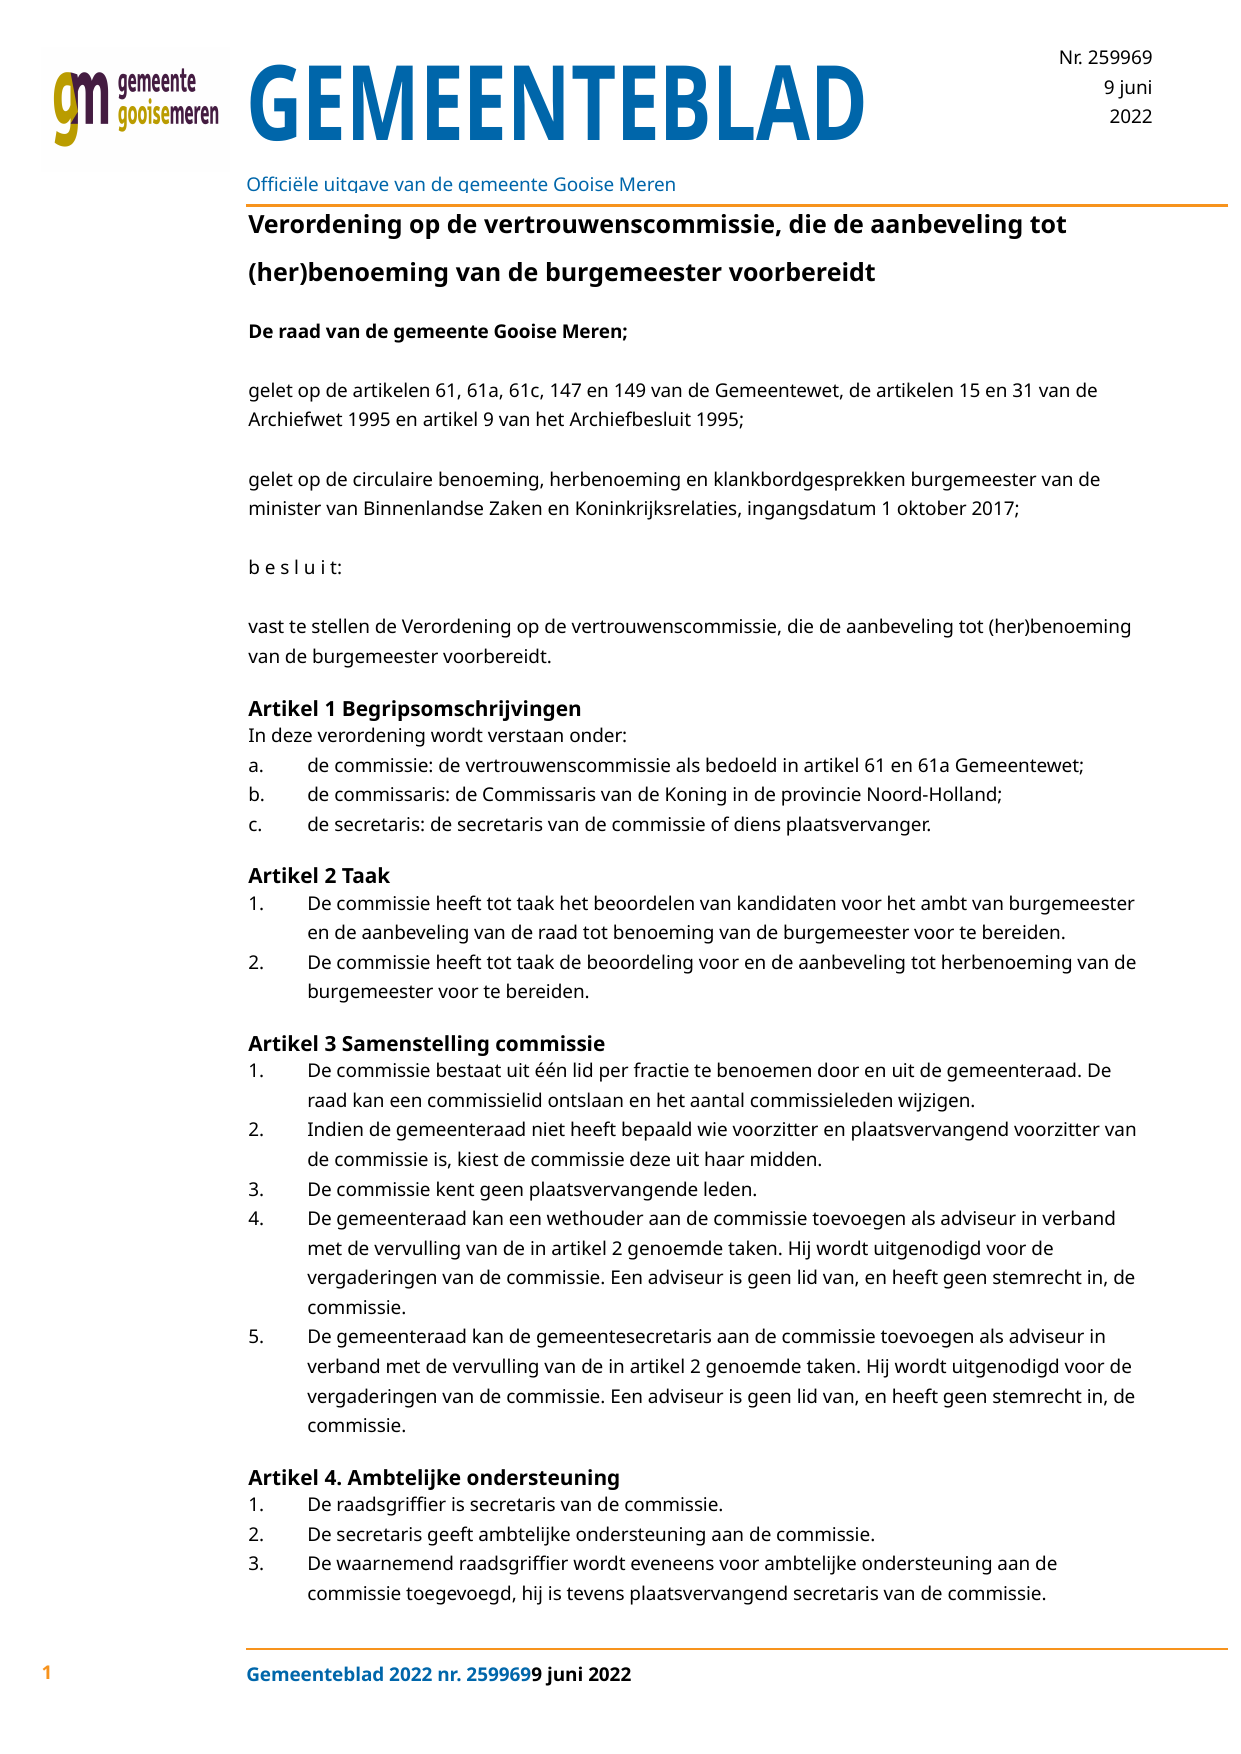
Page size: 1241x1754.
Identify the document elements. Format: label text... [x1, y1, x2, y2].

list de commissaris: de Commissaris van de Koning in de provincie Noord-Holland; [248, 781, 1152, 807]
text gelet op de artikelen 61, 61a, 61c, 147 en 149 van de Gemeentewet, de artikelen 15 en 31 van de Archiefwet 1995 en artikel 9 van het Archiefbesluit 1995; [248, 377, 1152, 432]
list De waarnemend raadsgriffier wordt eveneens voor ambtelijke ondersteuning aan de commissie toegevoegd, hij is tevens plaatsvervangend secretaris van de commissie. [248, 1550, 1152, 1606]
list De commissie heeft tot taak het beoordelen van kandidaten voor het ambt van burgemeester en de aanbeveling van de raad tot benoeming van de burgemeester voor te bereiden. [248, 890, 1152, 945]
list de secretaris: de secretaris van de commissie of diens plaatsvervanger. [248, 811, 1152, 837]
list de commissie: de vertrouwenscommissie als bedoeld in artikel 61 en 61a Gemeentewet; [248, 752, 1152, 777]
text In deze verordening wordt verstaan onder: [248, 722, 1152, 748]
list De secretaris geeft ambtelijke ondersteuning aan de commissie. [248, 1521, 1152, 1547]
text Artikel 3 Samenstelling commissie [248, 1029, 1152, 1057]
list De gemeenteraad kan de gemeentesecretaris aan de commissie toevoegen als adviseur in verband met de vervulling van de in artikel 2 genoemde taken. Hij wordt uitgenodigd voor de vergaderingen van de commissie. Een adviseur is geen lid van, en heeft geen stemrecht in, de commissie. [248, 1324, 1152, 1438]
list De commissie kent geen plaatsvervangende leden. [248, 1176, 1152, 1201]
text Artikel 1 Begripsomschrijvingen [248, 694, 1152, 722]
text b e s l u i t: [248, 554, 1152, 580]
text Verordening op de vertrouwenscommissie, die de aanbeveling tot (her)benoeming van de burgemeester voorbereidt [248, 207, 1152, 288]
list De commissie bestaat uit één lid per fractie te benoemen door en uit de gemeenteraad. De raad kan een commissielid ontslaan en het aantal commissieleden wijzigen. [248, 1057, 1152, 1113]
text vast te stellen de Verordening op de vertrouwenscommissie, die de aanbeveling tot (her)benoeming van de burgemeester voorbereidt. [248, 614, 1152, 669]
text gelet op de circulaire benoeming, herbenoeming en klankbordgesprekken burgemeester van de minister van Binnenlandse Zaken en Koninkrijksrelaties, ingangsdatum 1 oktober 2017; [248, 466, 1152, 521]
list De gemeenteraad kan een wethouder aan de commissie toevoegen als adviseur in verband met de vervulling van de in artikel 2 genoemde taken. Hij wordt uitgenodigd voor de vergaderingen van de commissie. Een adviseur is geen lid van, en heeft geen stemrecht in, de commissie. [248, 1205, 1152, 1320]
text Artikel 2 Taak [248, 861, 1152, 890]
list De raadsgriffier is secretaris van de commissie. [248, 1491, 1152, 1517]
text Artikel 4. Ambtelijke ondersteuning [248, 1463, 1152, 1491]
list Indien de gemeenteraad niet heeft bepaald wie voorzitter en plaatsvervangend voorzitter van de commissie is, kiest de commissie deze uit haar midden. [248, 1117, 1152, 1172]
list De commissie heeft tot taak de beoordeling voor en de aanbeveling tot herbenoeming van de burgemeester voor te bereiden. [248, 949, 1152, 1004]
picture [41, 47, 231, 172]
text De raad van de gemeente Gooise Meren; [248, 318, 1152, 344]
